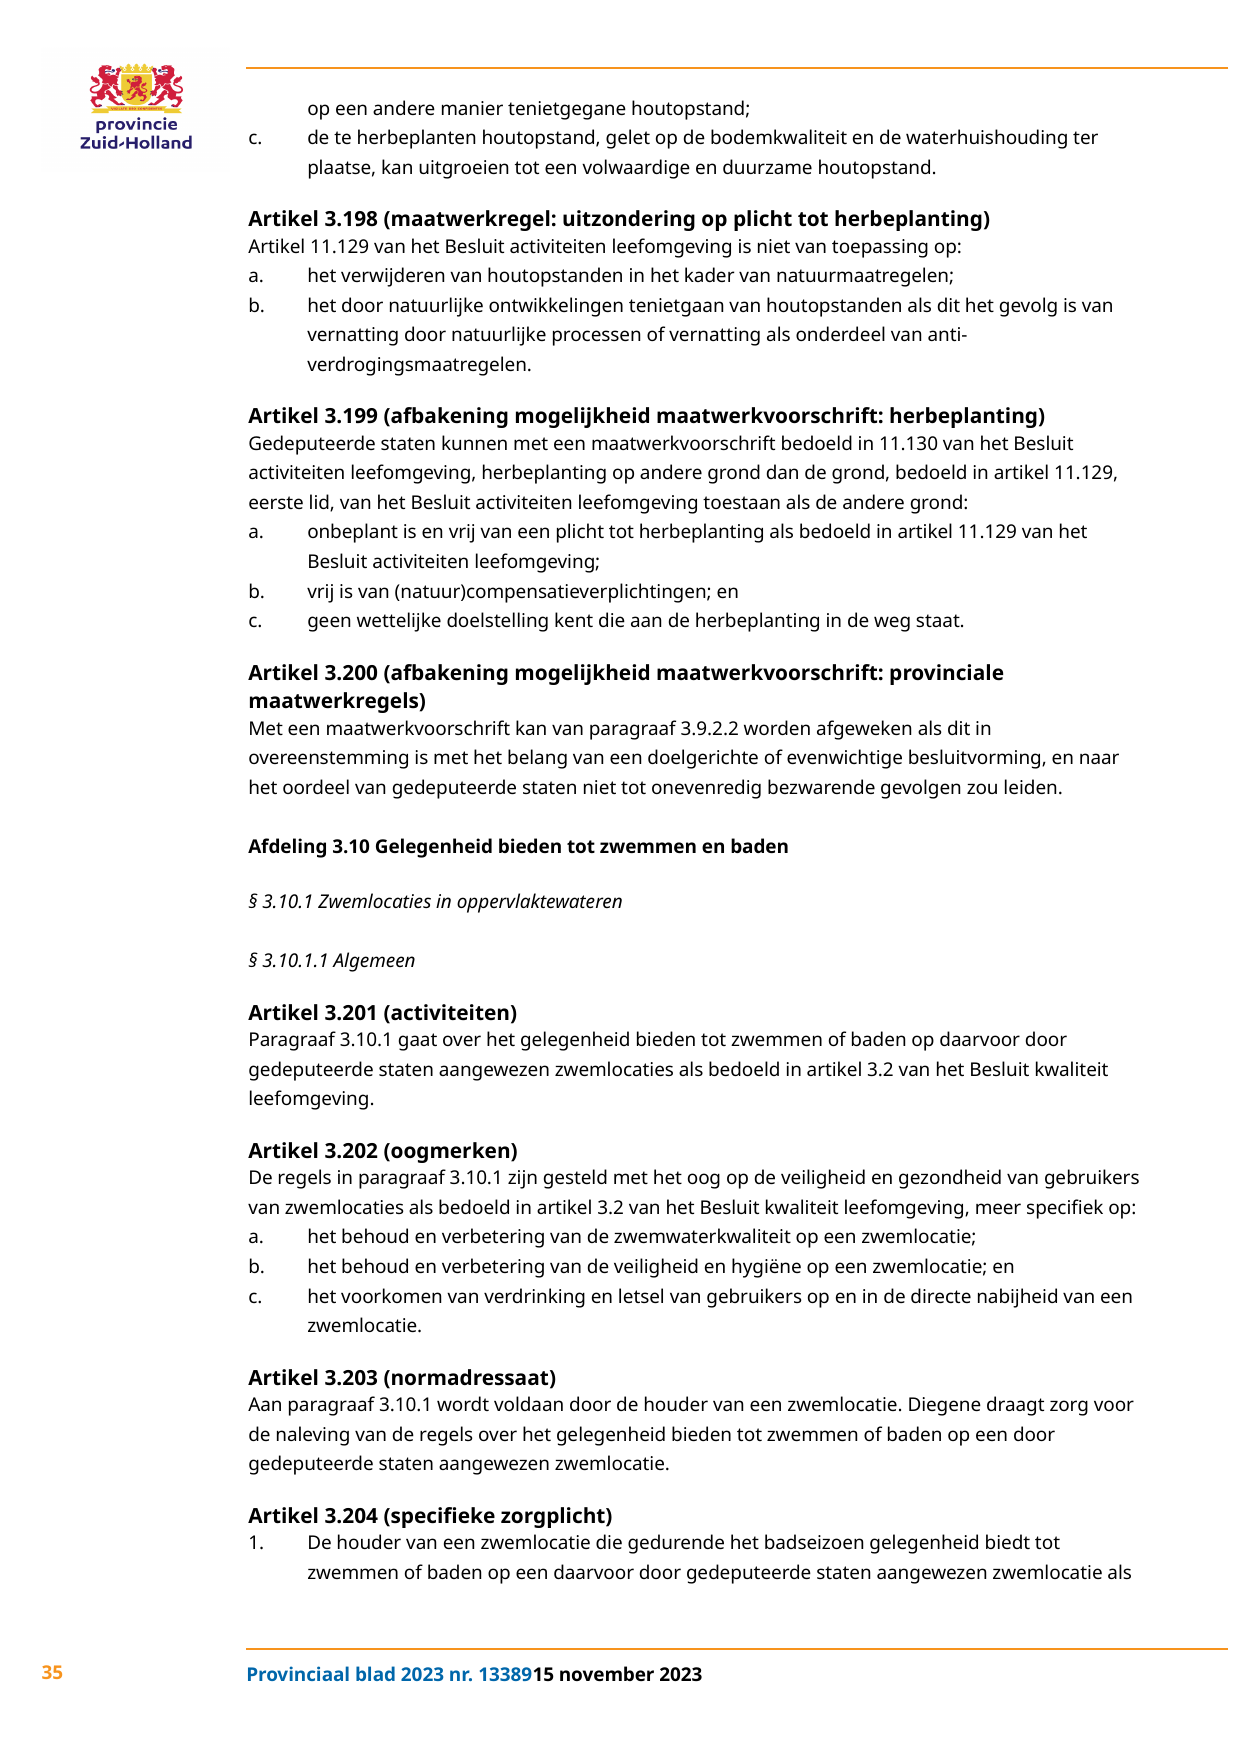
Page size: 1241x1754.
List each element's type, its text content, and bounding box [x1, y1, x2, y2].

list De houder van een zwemlocatie die gedurende het badseizoen gelegenheid biedt tot zwemmen of baden op een daarvoor door gedeputeerde staten aangewezen zwemlocatie als [248, 1529, 1152, 1584]
text Artikel 3.200 (afbakening mogelijkheid maatwerkvoorschrift: provinciale maatwerkregels) [248, 658, 1152, 715]
text Artikel 3.204 (specifieke zorgplicht) [248, 1501, 1152, 1529]
text Afdeling 3.10 Gelegenheid bieden tot zwemmen en baden [248, 833, 1152, 859]
text Gedeputeerde staten kunnen met een maatwerkvoorschrift bedoeld in 11.130 van het Besluit activiteiten leefomgeving, herbeplanting op andere grond dan de grond, bedoeld in artikel 11.129, eerste lid, van het Besluit activiteiten leefomgeving toestaan als de andere grond: [248, 430, 1152, 515]
text Aan paragraaf 3.10.1 wordt voldaan door de houder van een zwemlocatie. Diegene draagt zorg voor de naleving van de regels over het gelegenheid bieden tot zwemmen of baden op een door gedeputeerde staten aangewezen zwemlocatie. [248, 1391, 1152, 1476]
list vrij is van (natuur)compensatieverplichtingen; en [248, 578, 1152, 604]
list op een andere manier tenietgegane houtopstand; [248, 95, 1152, 121]
text Artikel 3.201 (activiteiten) [248, 998, 1152, 1026]
text Artikel 11.129 van het Besluit activiteiten leefomgeving is niet van toepassing op: [248, 233, 1152, 258]
picture [41, 47, 231, 172]
text Artikel 3.202 (oogmerken) [248, 1136, 1152, 1164]
list onbeplant is en vrij van een plicht tot herbeplanting als bedoeld in artikel 11.129 van het Besluit activiteiten leefomgeving; [248, 519, 1152, 574]
list het behoud en verbetering van de veiligheid en hygiëne op een zwemlocatie; en [248, 1253, 1152, 1279]
text § 3.10.1 Zwemlocaties in oppervlaktewateren [248, 888, 1152, 914]
text § 3.10.1.1 Algemeen [248, 948, 1152, 973]
text Artikel 3.203 (normadressaat) [248, 1363, 1152, 1391]
list het behoud en verbetering van de zwemwaterkwaliteit op een zwemlocatie; [248, 1224, 1152, 1249]
list het voorkomen van verdrinking en letsel van gebruikers op en in de directe nabijheid van een zwemlocatie. [248, 1283, 1152, 1338]
list de te herbeplanten houtopstand, gelet op de bodemkwaliteit en de waterhuishouding ter plaatse, kan uitgroeien tot een volwaardige en duurzame houtopstand. [248, 124, 1152, 180]
text Met een maatwerkvoorschrift kan van paragraaf 3.9.2.2 worden afgeweken als dit in overeenstemming is met het belang van een doelgerichte of evenwichtige besluitvorming, en naar het oordeel van gedeputeerde staten niet tot onevenredig bezwarende gevolgen zou leiden. [248, 715, 1152, 800]
list geen wettelijke doelstelling kent die aan de herbeplanting in de weg staat. [248, 607, 1152, 633]
text Artikel 3.198 (maatwerkregel: uitzondering op plicht tot herbeplanting) [248, 204, 1152, 233]
text Paragraaf 3.10.1 gaat over het gelegenheid bieden tot zwemmen of baden op daarvoor door gedeputeerde staten aangewezen zwemlocaties als bedoeld in artikel 3.2 van het Besluit kwaliteit leefomgeving. [248, 1026, 1152, 1111]
list het door natuurlijke ontwikkelingen tenietgaan van houtopstanden als dit het gevolg is van vernatting door natuurlijke processen of vernatting als onderdeel van anti-verdrogingsmaatregelen. [248, 292, 1152, 377]
list het verwijderen van houtopstanden in het kader van natuurmaatregelen; [248, 262, 1152, 288]
text Artikel 3.199 (afbakening mogelijkheid maatwerkvoorschrift: herbeplanting) [248, 402, 1152, 430]
text De regels in paragraaf 3.10.1 zijn gesteld met het oog op de veiligheid en gezondheid van gebruikers van zwemlocaties als bedoeld in artikel 3.2 van het Besluit kwaliteit leefomgeving, meer specifiek op: [248, 1164, 1152, 1220]
